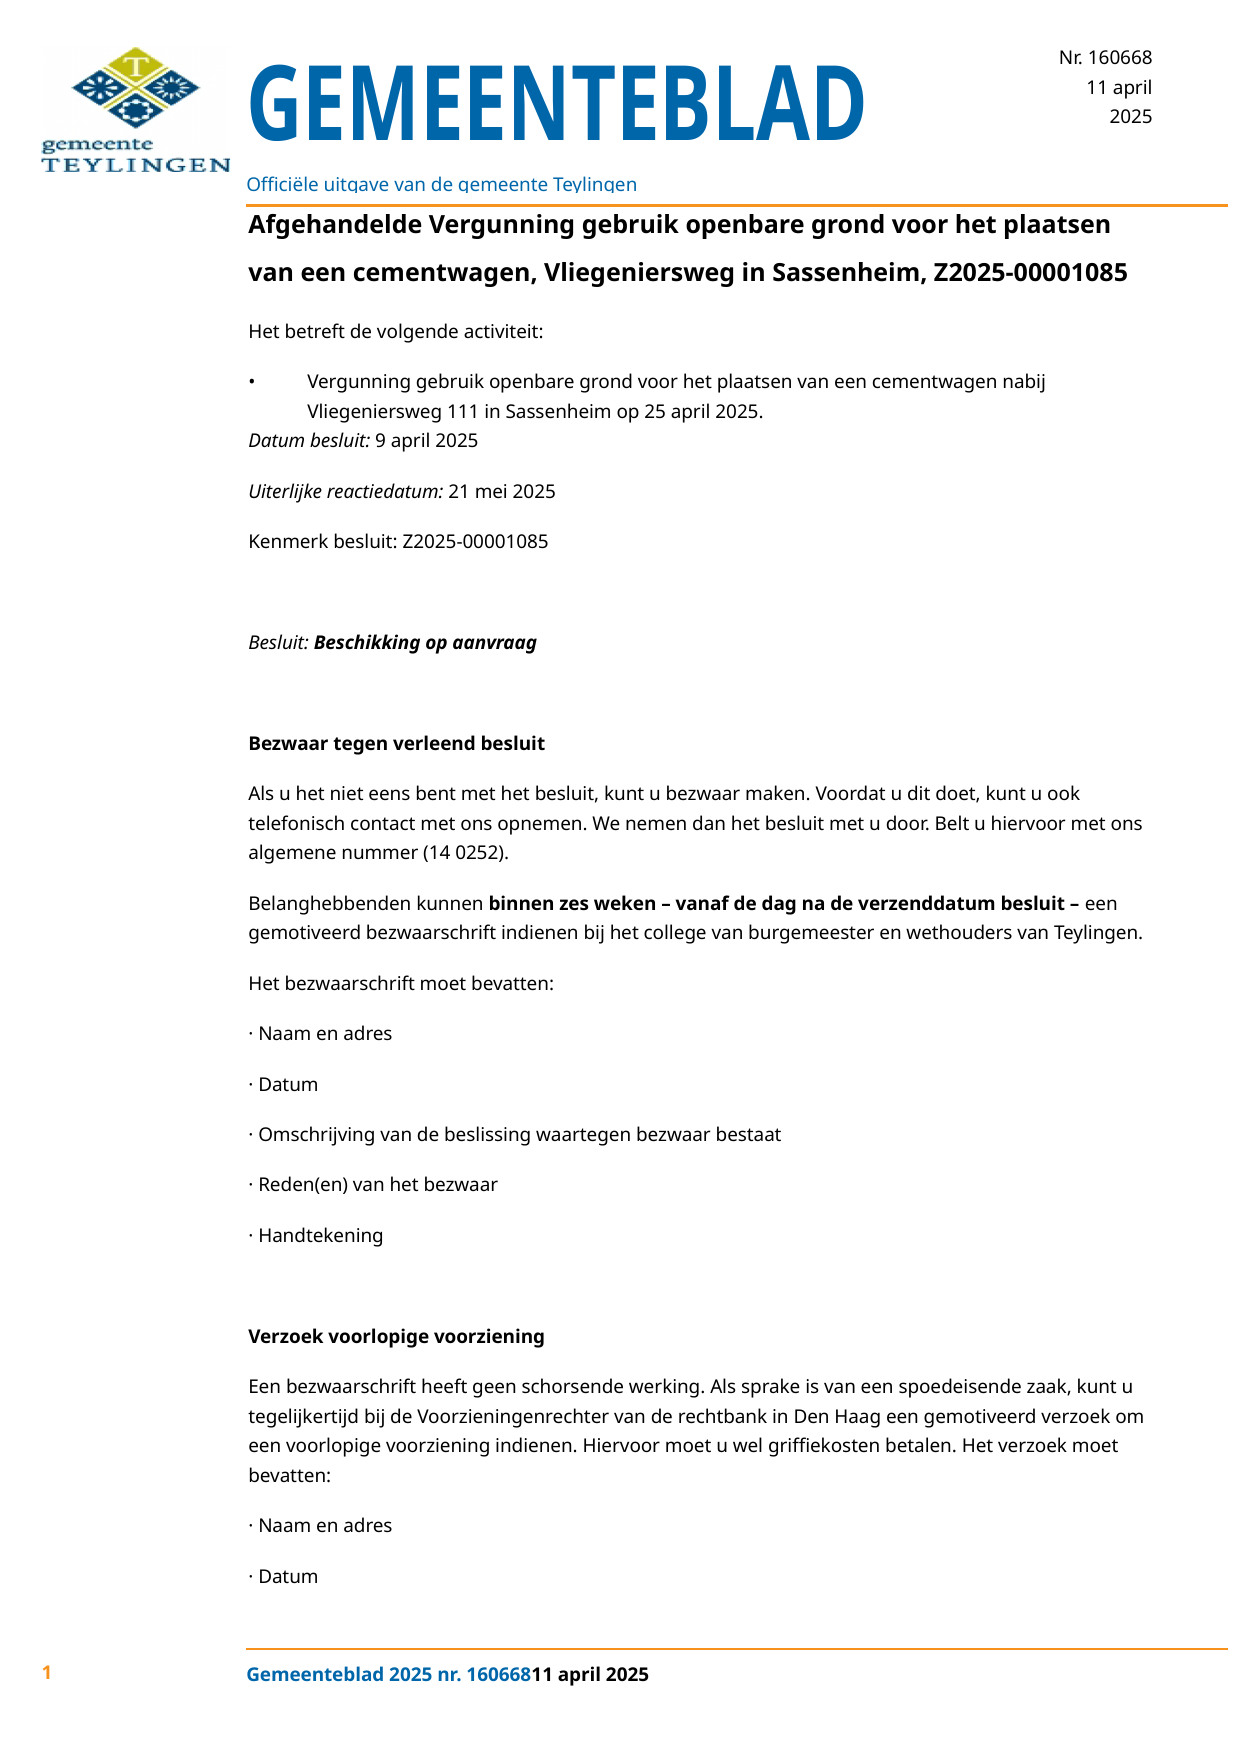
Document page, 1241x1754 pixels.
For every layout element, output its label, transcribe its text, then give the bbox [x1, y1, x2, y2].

text Belanghebbenden kunnen binnen zes weken – vanaf de dag na de verzenddatum besluit – een gemotiveerd bezwaarschrift indienen bij het college van burgemeester en wethouders van Teylingen. [248, 890, 1152, 945]
text · Naam en adres [248, 1512, 1152, 1538]
text · Handtekening [248, 1222, 1152, 1248]
text Als u het niet eens bent met het besluit, kunt u bezwaar maken. Voordat u dit doet, kunt u ook telefonisch contact met ons opnemen. We nemen dan het besluit met u door. Belt u hiervoor met ons algemene nummer (14 0252). [248, 780, 1152, 865]
list Vergunning gebruik openbare grond voor het plaatsen van een cementwagen nabij Vliegeniersweg 111 in Sassenheim op 25 april 2025. [248, 368, 1152, 424]
text · Omschrijving van de beslissing waartegen bezwaar bestaat [248, 1121, 1152, 1147]
text · Naam en adres [248, 1020, 1152, 1046]
text · Reden(en) van het bezwaar [248, 1172, 1152, 1197]
text · Datum [248, 1563, 1152, 1589]
text Datum besluit: 9 april 2025 [248, 427, 1152, 453]
text · Datum [248, 1071, 1152, 1097]
text Kenmerk besluit: Z2025-00001085 [248, 528, 1152, 554]
text Besluit: Beschikking op aanvraag [248, 629, 1152, 655]
text Verzoek voorlopige voorziening [248, 1323, 1152, 1349]
text Bezwaar tegen verleend besluit [248, 730, 1152, 756]
text Uiterlijke reactiedatum: 21 mei 2025 [248, 478, 1152, 504]
text Een bezwaarschrift heeft geen schorsende werking. Als sprake is van een spoedeisende zaak, kunt u tegelijkertijd bij de Voorzieningenrechter van de rechtbank in Den Haag een gemotiveerd verzoek om een voorlopige voorziening indienen. Hiervoor moet u wel griffiekosten betalen. Het verzoek moet bevatten: [248, 1373, 1152, 1488]
text Afgehandelde Vergunning gebruik openbare grond voor het plaatsen van een cementwagen, Vliegeniersweg in Sassenheim, Z2025-00001085 [248, 207, 1152, 288]
text Het bezwaarschrift moet bevatten: [248, 970, 1152, 996]
picture [41, 47, 231, 172]
text Het betreft de volgende activiteit: [248, 318, 1152, 344]
